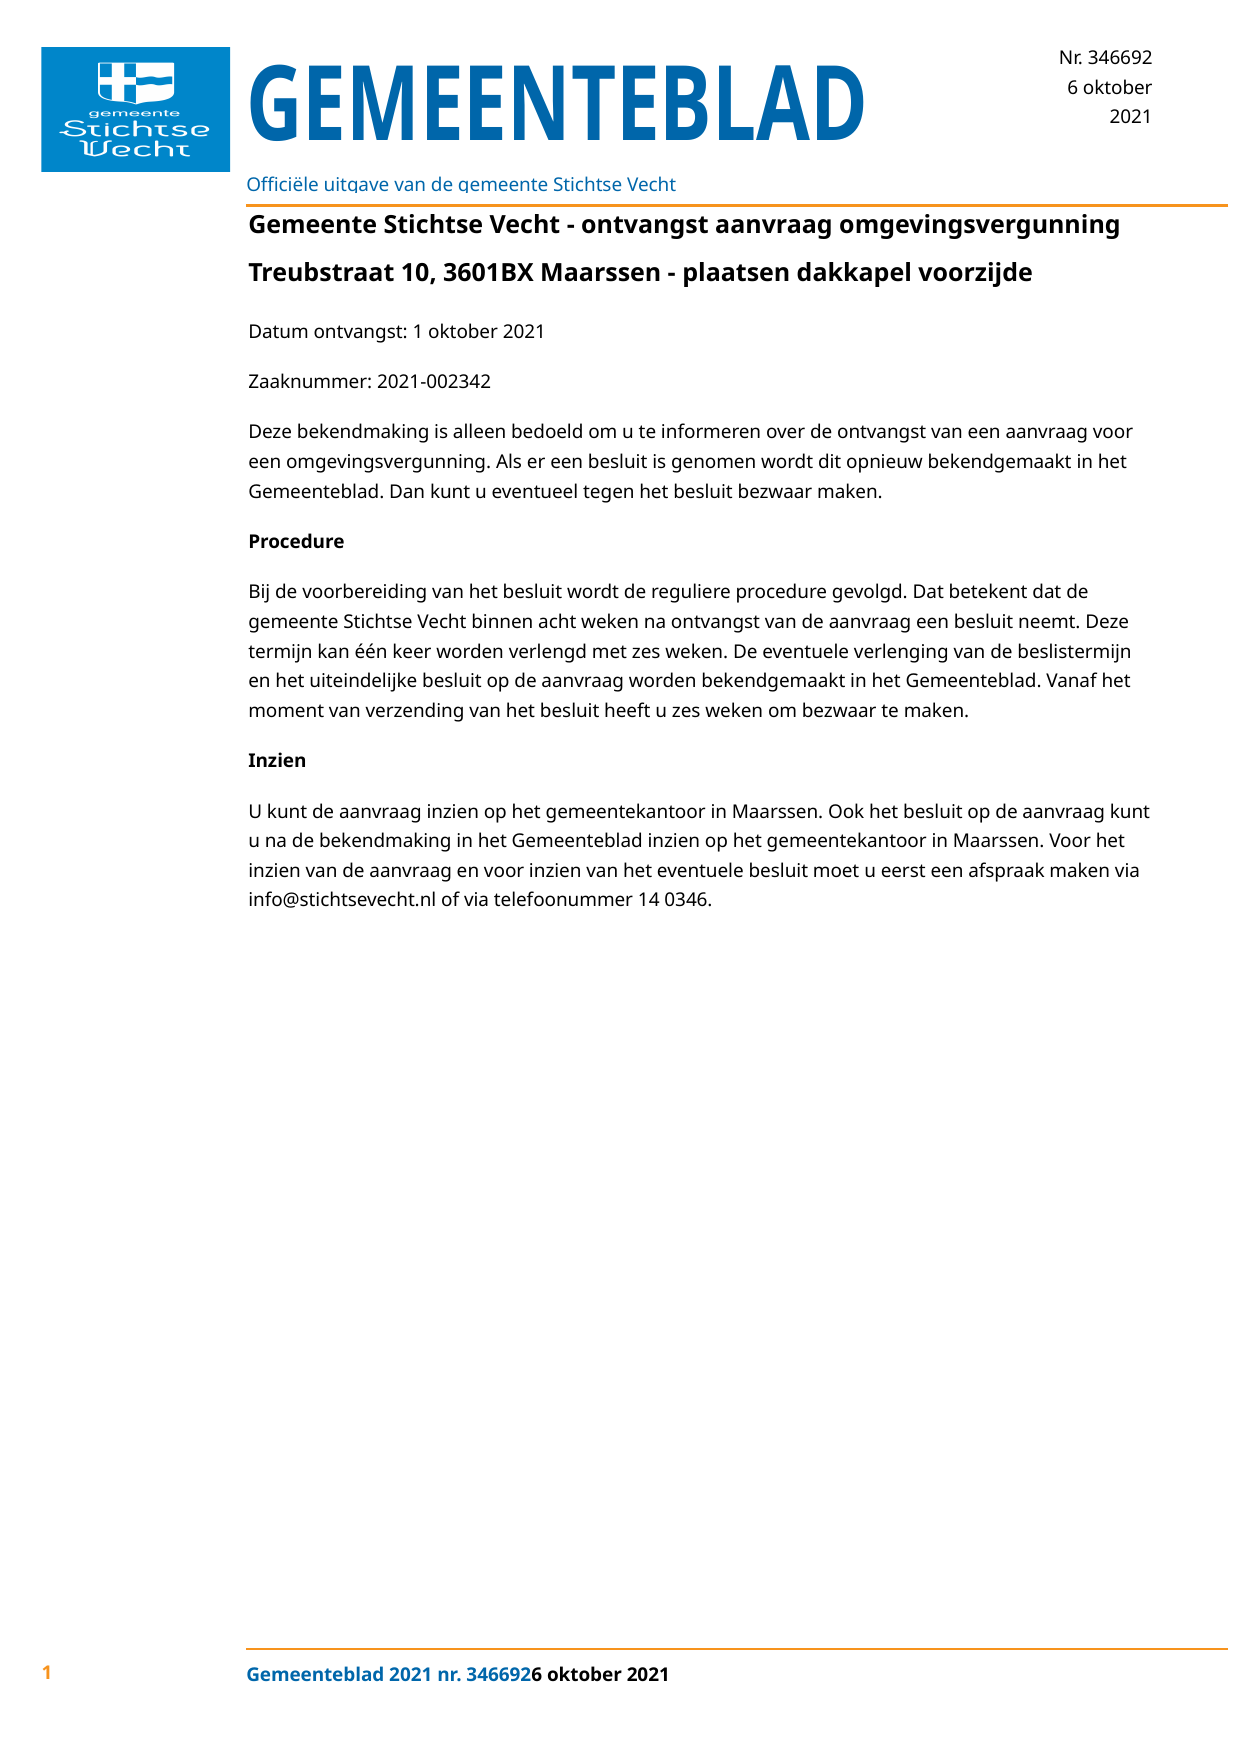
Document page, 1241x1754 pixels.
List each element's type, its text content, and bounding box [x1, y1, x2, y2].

picture [137, 63, 174, 103]
text U kunt de aanvraag inzien op het gemeentekantoor in Maarssen. Ook het besluit op de aanvraag kunt u na de bekendmaking in het Gemeenteblad inzien op het gemeentekantoor in Maarssen. Voor het inzien van de aanvraag en voor inzien van het eventuele besluit moet u eerst een afspraak maken via info@stichtsevecht.nl of via telefoonummer 14 0346. [248, 798, 1152, 912]
text Bij de voorbereiding van het besluit wordt de reguliere procedure gevolgd. Dat betekent dat de gemeente Stichtse Vecht binnen acht weken na ontvangst van de aanvraag een besluit neemt. Deze termijn kan één keer worden verlengd met zes weken. De eventuele verlenging van de beslistermijn en het uiteindelijke besluit op de aanvraag worden bekendgemaakt in het Gemeenteblad. Vanaf het moment van verzending van het besluit heeft u zes weken om bezwaar te maken. [248, 579, 1152, 723]
text Deze bekendmaking is alleen bedoeld om u te informeren over de ontvangst van een aanvraag voor een omgevingsvergunning. Als er een besluit is genomen wordt dit opnieuw bekendgemaakt in het Gemeenteblad. Dan kunt u eventueel tegen het besluit bezwaar maken. [248, 419, 1152, 504]
text Datum ontvangst: 1 oktober 2021 [248, 318, 1152, 344]
text Inzien [248, 747, 1152, 773]
picture [99, 63, 135, 101]
text Zaaknummer: 2021-002342 [248, 368, 1152, 394]
text Gemeente Stichtse Vecht - ontvangst aanvraag omgevingsvergunning Treubstraat 10, 3601BX Maarssen - plaatsen dakkapel voorzijde [248, 207, 1152, 288]
text Procedure [248, 528, 1152, 554]
